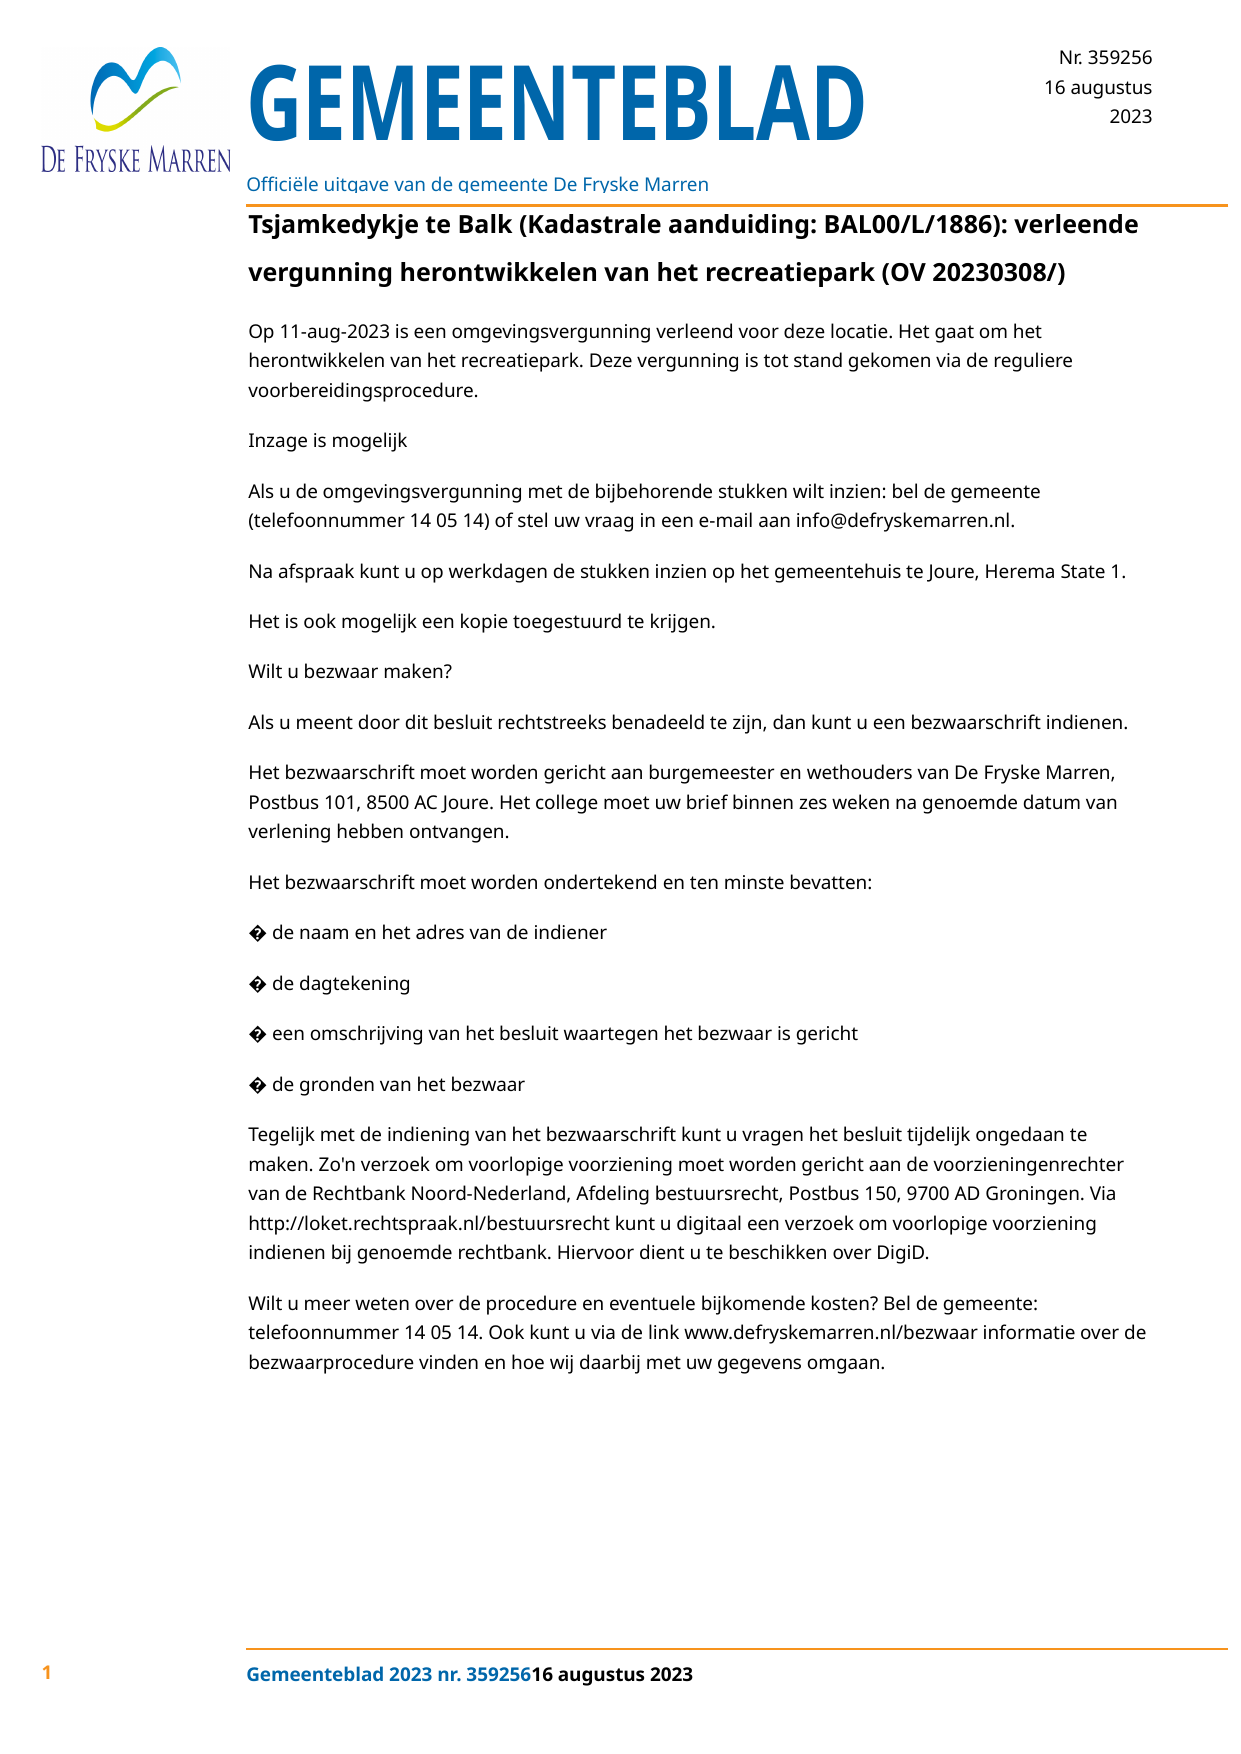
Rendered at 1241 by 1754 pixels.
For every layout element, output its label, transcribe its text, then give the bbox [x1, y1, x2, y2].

text Tegelijk met de indiening van het bezwaarschrift kunt u vragen het besluit tijdelijk ongedaan te maken. Zo'n verzoek om voorlopige voorziening moet worden gericht aan de voorzieningenrechter van de Rechtbank Noord-Nederland, Afdeling bestuursrecht, Postbus 150, 9700 AD Groningen. Via http://loket.rechtspraak.nl/bestuursrecht kunt u digitaal een verzoek om voorlopige voorziening indienen bij genoemde rechtbank. Hiervoor dient u te beschikken over DigiD. [248, 1121, 1152, 1265]
text Als u meent door dit besluit rechtstreeks benadeeld te zijn, dan kunt u een bezwaarschrift indienen. [248, 709, 1152, 735]
text Wilt u meer weten over de procedure en eventuele bijkomende kosten? Bel de gemeente: telefoonnummer 14 05 14. Ook kunt u via de link www.defryskemarren.nl/bezwaar informatie over de bezwaarprocedure vinden en hoe wij daarbij met uw gegevens omgaan. [248, 1290, 1152, 1375]
text Het is ook mogelijk een kopie toegestuurd te krijgen. [248, 608, 1152, 634]
text Tsjamkedykje te Balk (Kadastrale aanduiding: BAL00/L/1886): verleende vergunning herontwikkelen van het recreatiepark (OV 20230308/) [248, 207, 1152, 288]
text Na afspraak kunt u op werkdagen de stukken inzien op het gemeentehuis te Joure, Herema State 1. [248, 558, 1152, 584]
text Op 11-aug-2023 is een omgevingsvergunning verleend voor deze locatie. Het gaat om het herontwikkelen van het recreatiepark. Deze vergunning is tot stand gekomen via de reguliere voorbereidingsprocedure. [248, 318, 1152, 403]
text Als u de omgevingsvergunning met de bijbehorende stukken wilt inzien: bel de gemeente (telefoonnummer 14 05 14) of stel uw vraag in een e-mail aan info@defryskemarren.nl. [248, 478, 1152, 533]
text Het bezwaarschrift moet worden gericht aan burgemeester en wethouders van De Fryske Marren, Postbus 101, 8500 AC Joure. Het college moet uw brief binnen zes weken na genoemde datum van verlening hebben ontvangen. [248, 759, 1152, 844]
text � de dagtekening [248, 970, 1152, 996]
text � de naam en het adres van de indiener [248, 919, 1152, 945]
text Inzage is mogelijk [248, 427, 1152, 453]
text � de gronden van het bezwaar [248, 1071, 1152, 1097]
text � een omschrijving van het besluit waartegen het bezwaar is gericht [248, 1020, 1152, 1046]
picture [41, 47, 231, 172]
text Wilt u bezwaar maken? [248, 659, 1152, 684]
text Het bezwaarschrift moet worden ondertekend en ten minste bevatten: [248, 869, 1152, 895]
